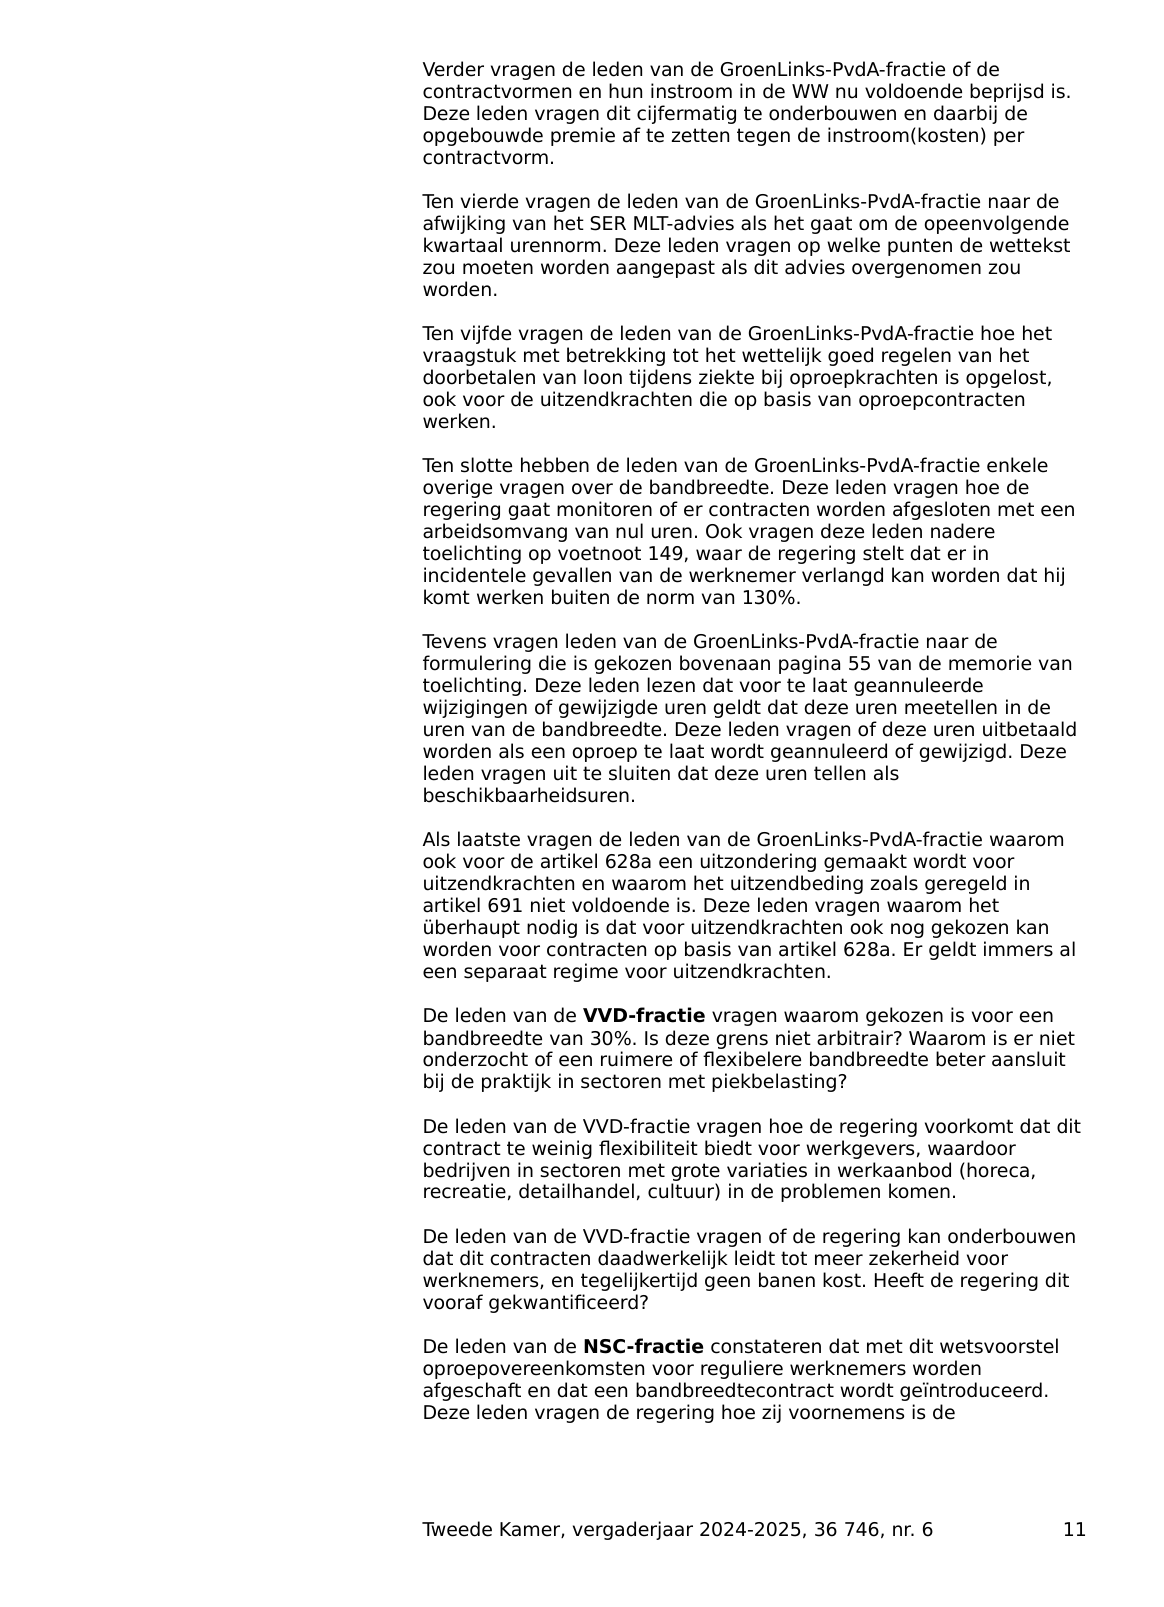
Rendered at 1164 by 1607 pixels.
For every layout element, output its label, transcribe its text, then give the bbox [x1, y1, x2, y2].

text Ten vijfde vragen de leden van de GroenLinks-PvdA-fractie hoe het vraagstuk met betrekking tot het wettelijk goed regelen van het doorbetalen van loon tijdens ziekte bij oproepkrachten is opgelost, ook voor de uitzendkrachten die op basis van oproepcontracten werken. [422, 323, 1087, 433]
text De leden van de VVD-fractie vragen hoe de regering voorkomt dat dit contract te weinig flexibiliteit biedt voor werkgevers, waardoor bedrijven in sectoren met grote variaties in werkaanbod (horeca, recreatie, detailhandel, cultuur) in de problemen komen. [422, 1116, 1087, 1203]
text Ten slotte hebben de leden van de GroenLinks-PvdA-fractie enkele overige vragen over de bandbreedte. Deze leden vragen hoe de regering gaat monitoren of er contracten worden afgesloten met een arbeidsomvang van nul uren. Ook vragen deze leden nadere toelichting op voetnoot 149, waar de regering stelt dat er in incidentele gevallen van de werknemer verlangd kan worden dat hij komt werken buiten de norm van 130%. [422, 455, 1087, 609]
text Als laatste vragen de leden van de GroenLinks-PvdA-fractie waarom ook voor de artikel 628a een uitzondering gemaakt wordt voor uitzendkrachten en waarom het uitzendbeding zoals geregeld in artikel 691 niet voldoende is. Deze leden vragen waarom het überhaupt nodig is dat voor uitzendkrachten ook nog gekozen kan worden voor contracten op basis van artikel 628a. Er geldt immers al een separaat regime voor uitzendkrachten. [422, 829, 1087, 983]
text De leden van de VVD-fractie vragen of de regering kan onderbouwen dat dit contracten daadwerkelijk leidt tot meer zekerheid voor werknemers, en tegelijkertijd geen banen kost. Heeft de regering dit vooraf gekwantificeerd? [422, 1226, 1087, 1313]
text Tevens vragen leden van de GroenLinks-PvdA-fractie naar de formulering die is gekozen bovenaan pagina 55 van de memorie van toelichting. Deze leden lezen dat voor te laat geannuleerde wijzigingen of gewijzigde uren geldt dat deze uren meetellen in de uren van de bandbreedte. Deze leden vragen of deze uren uitbetaald worden als een oproep te laat wordt geannuleerd of gewijzigd. Deze leden vragen uit te sluiten dat deze uren tellen als beschikbaarheidsuren. [422, 631, 1087, 807]
text De leden van de VVD-fractie vragen waarom gekozen is voor een bandbreedte van 30%. Is deze grens niet arbitrair? Waarom is er niet onderzocht of een ruimere of flexibelere bandbreedte beter aansluit bij de praktijk in sectoren met piekbelasting? [422, 1005, 1087, 1093]
text Verder vragen de leden van de GroenLinks-PvdA-fractie of de contractvormen en hun instroom in de WW nu voldoende beprijsd is. Deze leden vragen dit cijfermatig te onderbouwen en daarbij de opgebouwde premie af te zetten tegen de instroom(kosten) per contractvorm. [422, 59, 1087, 169]
text De leden van de NSC-fractie constateren dat met dit wetsvoorstel oproepovereenkomsten voor reguliere werknemers worden afgeschaft en dat een bandbreedtecontract wordt geïntroduceerd. Deze leden vragen de regering hoe zij voornemens is de [422, 1336, 1087, 1424]
text Ten vierde vragen de leden van de GroenLinks-PvdA-fractie naar de afwijking van het SER MLT-advies als het gaat om de opeenvolgende kwartaal urennorm. Deze leden vragen op welke punten de wettekst zou moeten worden aangepast als dit advies overgenomen zou worden. [422, 191, 1087, 301]
